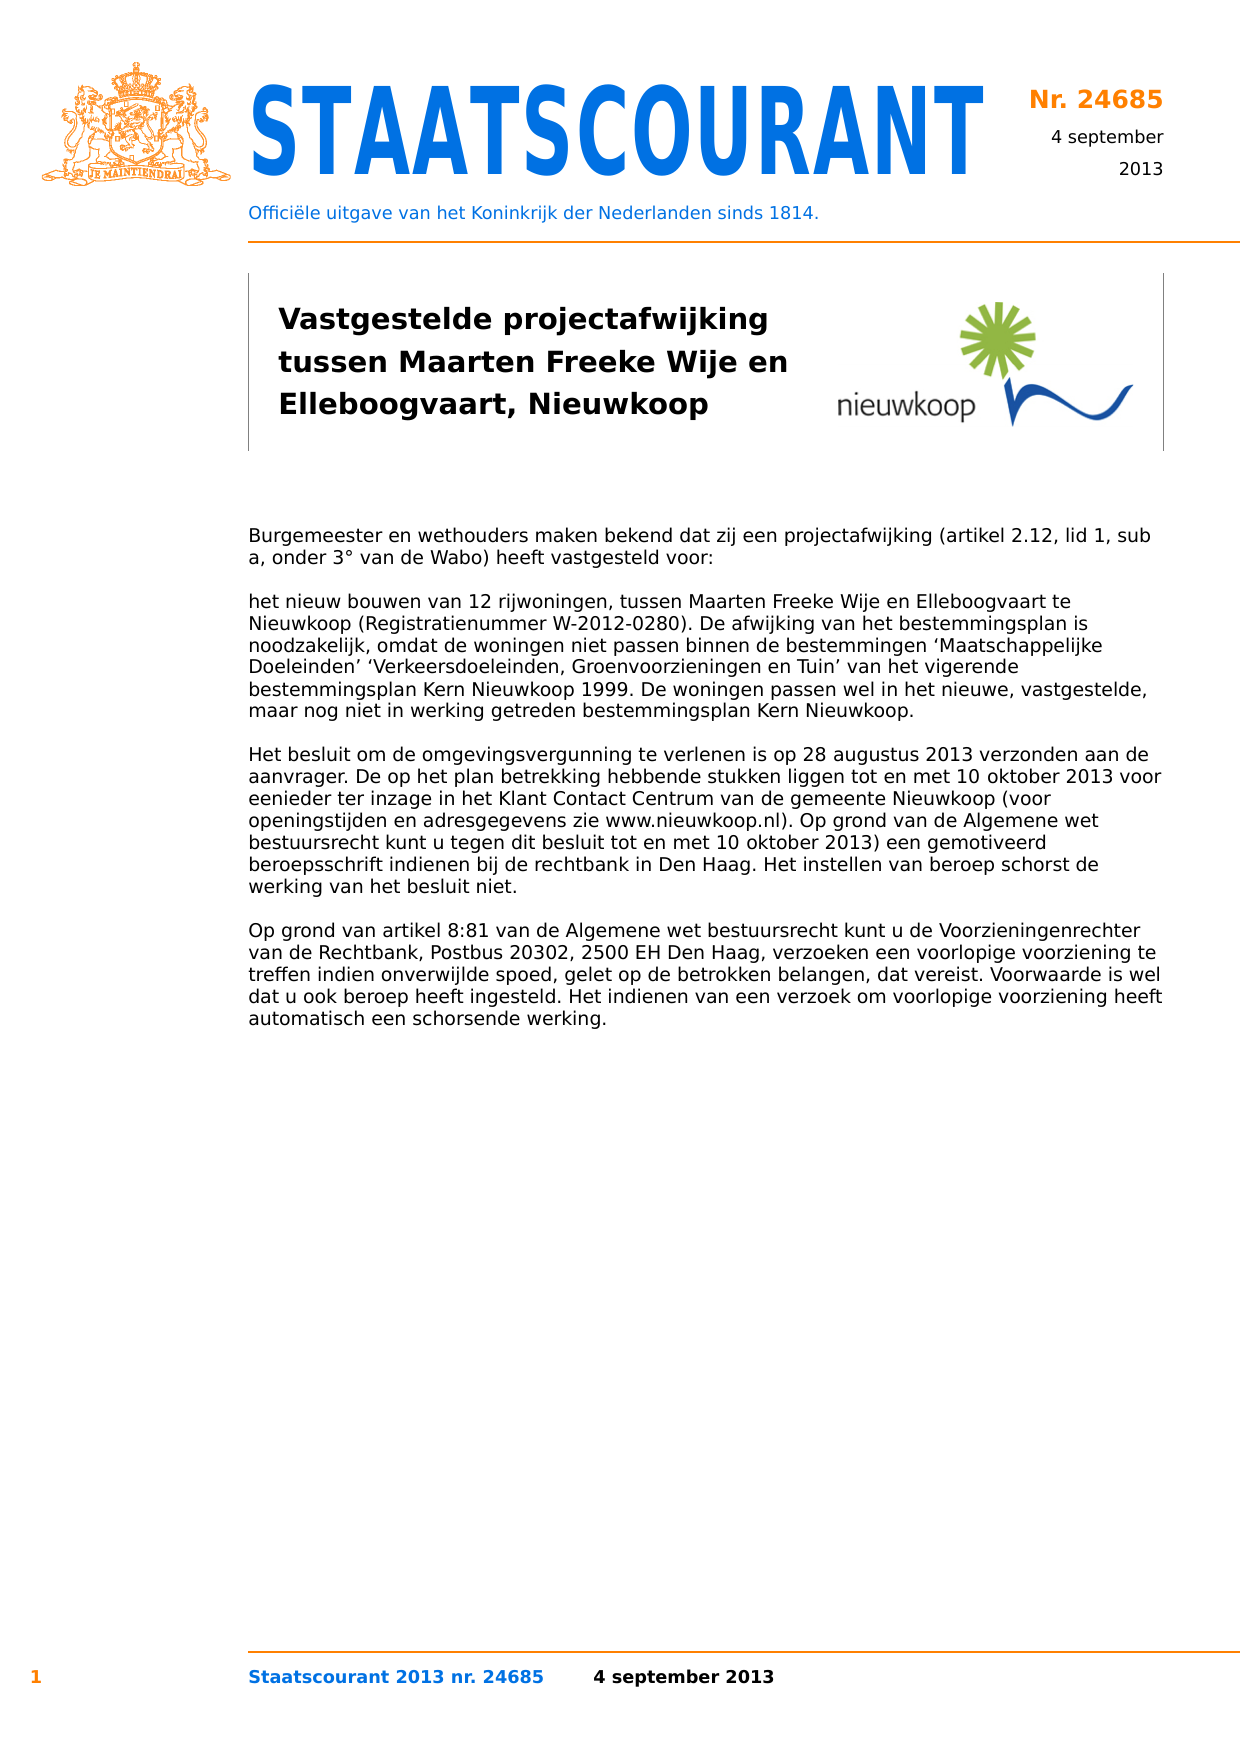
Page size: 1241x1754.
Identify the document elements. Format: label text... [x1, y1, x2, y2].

table_header Nr. 24685 [998, 62, 1240, 121]
text Burgemeester en wethouders maken bekend dat zij een projectafwijking (artikel 2.12, lid 1, sub a, onder 3° van de Wabo) heeft vastgesteld voor: [248, 525, 1163, 569]
table_cell 4 september [998, 121, 1240, 153]
picture [838, 302, 1134, 427]
picture [41, 62, 231, 186]
table_header STAATSCOURANT [248, 62, 998, 203]
text het nieuw bouwen van 12 rijwoningen, tussen Maarten Freeke Wije en Elleboogvaart te Nieuwkoop (Registratienummer W-2012-0280). De afwijking van het bestemmingsplan is noodzakelijk, omdat de woningen niet passen binnen de bestemmingen ‘Maatschappelijke Doeleinden’ ‘Verkeersdoeleinden, Groenvoorzieningen en Tuin’ van het vigerende bestemmingsplan Kern Nieuwkoop 1999. De woningen passen wel in het nieuwe, vastgestelde, maar nog niet in werking getreden bestemmingsplan Kern Nieuwkoop. [248, 591, 1163, 722]
subtitle Vastgestelde projectafwijking tussen Maarten Freeke Wije en Elleboogvaart, Nieuwkoop [249, 273, 1163, 451]
table_cell Officiële uitgave van het Koninkrijk der Nederlanden sinds 1814. [248, 203, 1240, 241]
text Het besluit om de omgevingsvergunning te verlenen is op 28 augustus 2013 verzonden aan de aanvrager. De op het plan betrekking hebbende stukken liggen tot en met 10 oktober 2013 voor eenieder ter inzage in het Klant Contact Centrum van de gemeente Nieuwkoop (voor openingstijden en adresgegevens zie www.nieuwkoop.nl). Op grond van de Algemene wet bestuursrecht kunt u tegen dit besluit tot en met 10 oktober 2013) een gemotiveerd beroepsschrift indienen bij de rechtbank in Den Haag. Het instellen van beroep schorst de werking van het besluit niet. [248, 744, 1163, 898]
table_cell 2013 [998, 153, 1240, 203]
text Op grond van artikel 8:81 van de Algemene wet bestuursrecht kunt u de Voorzieningenrechter van de Rechtbank, Postbus 20302, 2500 EH Den Haag, verzoeken een voorlopige voorziening te treffen indien onverwijlde spoed, gelet op de betrokken belangen, dat vereist. Voorwaarde is wel dat u ook beroep heeft ingesteld. Het indienen van een verzoek om voorlopige voorziening heeft automatisch een schorsende werking. [248, 920, 1163, 1030]
table_header [25, 62, 248, 241]
